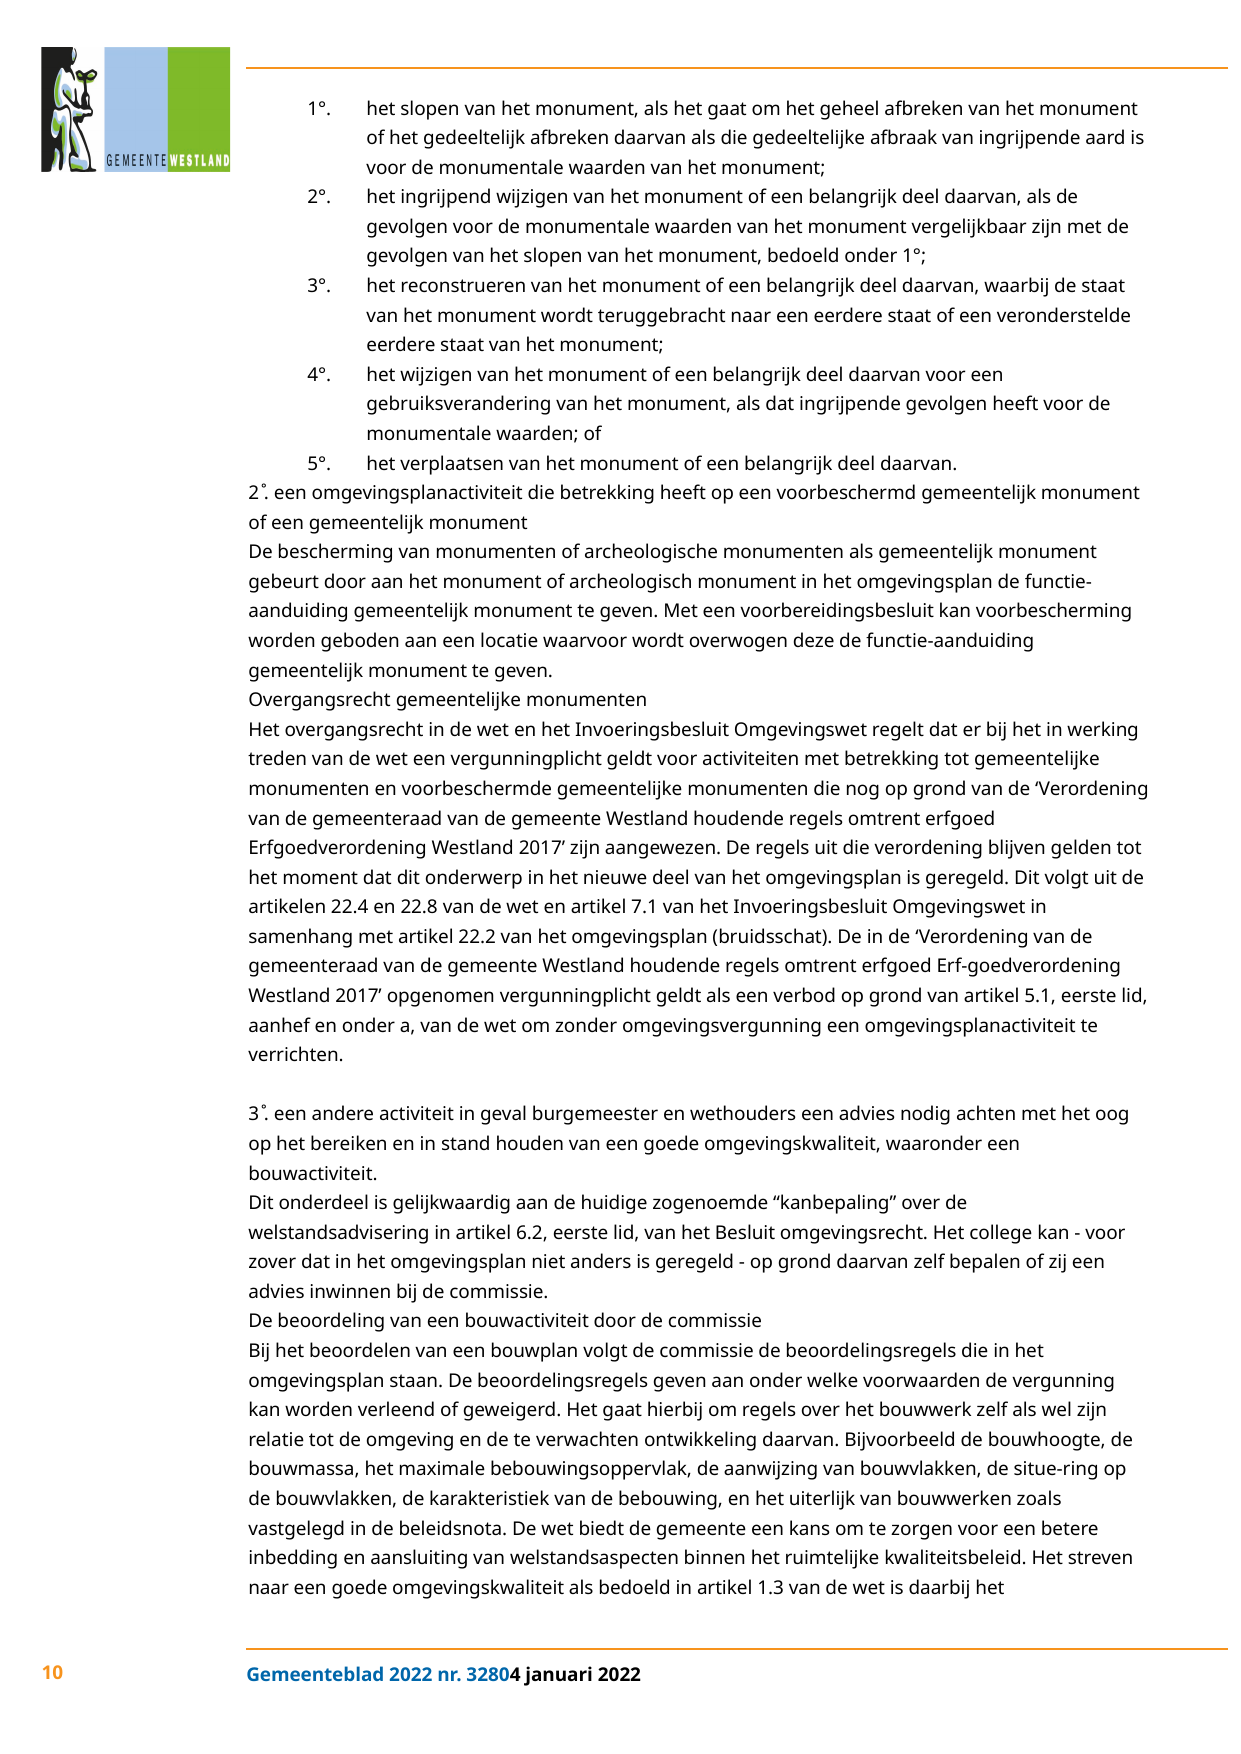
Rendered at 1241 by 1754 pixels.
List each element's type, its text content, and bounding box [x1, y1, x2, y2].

text Bij het beoordelen van een bouwplan volgt de commissie de beoordelingsregels die in het omgevingsplan staan. De beoordelingsregels geven aan onder welke voorwaarden de vergunning kan worden verleend of geweigerd. Het gaat hierbij om regels over het bouwwerk zelf als wel zijn relatie tot de omgeving en de te verwachten ontwikkeling daarvan. Bijvoorbeeld de bouwhoogte, de bouwmassa, het maximale bebouwingsoppervlak, de aanwijzing van bouwvlakken, de situe-ring op de bouwvlakken, de karakteristiek van de bebouwing, en het uiterlijk van bouwwerken zoals vastgelegd in de beleidsnota. De wet biedt de gemeente een kans om te zorgen voor een betere inbedding en aansluiting van welstandsaspecten binnen het ruimtelijke kwaliteitsbeleid. Het streven naar een goede omgevingskwaliteit als bedoeld in artikel 1.3 van de wet is daarbij het [248, 1337, 1152, 1600]
text Dit onderdeel is gelijkwaardig aan de huidige zogenoemde “kanbepaling” over de welstandsadvisering in artikel 6.2, eerste lid, van het Besluit omgevingsrecht. Het college kan - voor zover dat in het omgevingsplan niet anders is geregeld - op grond daarvan zelf bepalen of zij een advies inwinnen bij de commissie. [248, 1189, 1152, 1304]
text De bescherming van monumenten of archeologische monumenten als gemeentelijk monument gebeurt door aan het monument of archeologisch monument in het omgevingsplan de functie-aanduiding gemeentelijk monument te geven. Met een voorbereidingsbesluit kan voorbescherming worden geboden aan een locatie waarvoor wordt overwogen deze de functie-aanduiding gemeentelijk monument te geven. [248, 538, 1152, 683]
picture [41, 47, 231, 172]
list het verplaatsen van het monument of een belangrijk deel daarvan. [307, 450, 1152, 476]
list het reconstrueren van het monument of een belangrijk deel daarvan, waarbij de staat van het monument wordt teruggebracht naar een eerdere staat of een veronderstelde eerdere staat van het monument; [307, 272, 1152, 357]
list het ingrijpend wijzigen van het monument of een belangrijk deel daarvan, als de gevolgen voor de monumentale waarden van het monument vergelijkbaar zijn met de gevolgen van het slopen van het monument, bedoeld onder 1°; [307, 183, 1152, 268]
text Overgangsrecht gemeentelijke monumenten [248, 686, 1152, 712]
text 2 ̊. een omgevingsplanactiviteit die betrekking heeft op een voorbeschermd gemeentelijk monument of een gemeentelijk monument [248, 479, 1152, 535]
text 3 ̊. een andere activiteit in geval burgemeester en wethouders een advies nodig achten met het oog op het bereiken en in stand houden van een goede omgevingskwaliteit, waaronder een bouwactiviteit. [248, 1101, 1152, 1186]
text Het overgangsrecht in de wet en het Invoeringsbesluit Omgevingswet regelt dat er bij het in werking treden van de wet een vergunningplicht geldt voor activiteiten met betrekking tot gemeentelijke monumenten en voorbeschermde gemeentelijke monumenten die nog op grond van de ‘Verordening van de gemeenteraad van de gemeente Westland houdende regels omtrent erfgoed Erfgoedverordening Westland 2017’ zijn aangewezen. De regels uit die verordening blijven gelden tot het moment dat dit onderwerp in het nieuwe deel van het omgevingsplan is geregeld. Dit volgt uit de artikelen 22.4 en 22.8 van de wet en artikel 7.1 van het Invoeringsbesluit Omgevingswet in samenhang met artikel 22.2 van het omgevingsplan (bruidsschat). De in de ‘Verordening van de gemeenteraad van de gemeente Westland houdende regels omtrent erfgoed Erf-goedverordening Westland 2017’ opgenomen vergunningplicht geldt als een verbod op grond van artikel 5.1, eerste lid, aanhef en onder a, van de wet om zonder omgevingsvergunning een omgevingsplanactiviteit te verrichten. [248, 716, 1152, 1067]
list het wijzigen van het monument of een belangrijk deel daarvan voor een gebruiksverandering van het monument, als dat ingrijpende gevolgen heeft voor de monumentale waarden; of [307, 361, 1152, 446]
text De beoordeling van een bouwactiviteit door de commissie [248, 1308, 1152, 1333]
list het slopen van het monument, als het gaat om het geheel afbreken van het monument of het gedeeltelijk afbreken daarvan als die gedeeltelijke afbraak van ingrijpende aard is voor de monumentale waarden van het monument; [307, 95, 1152, 180]
